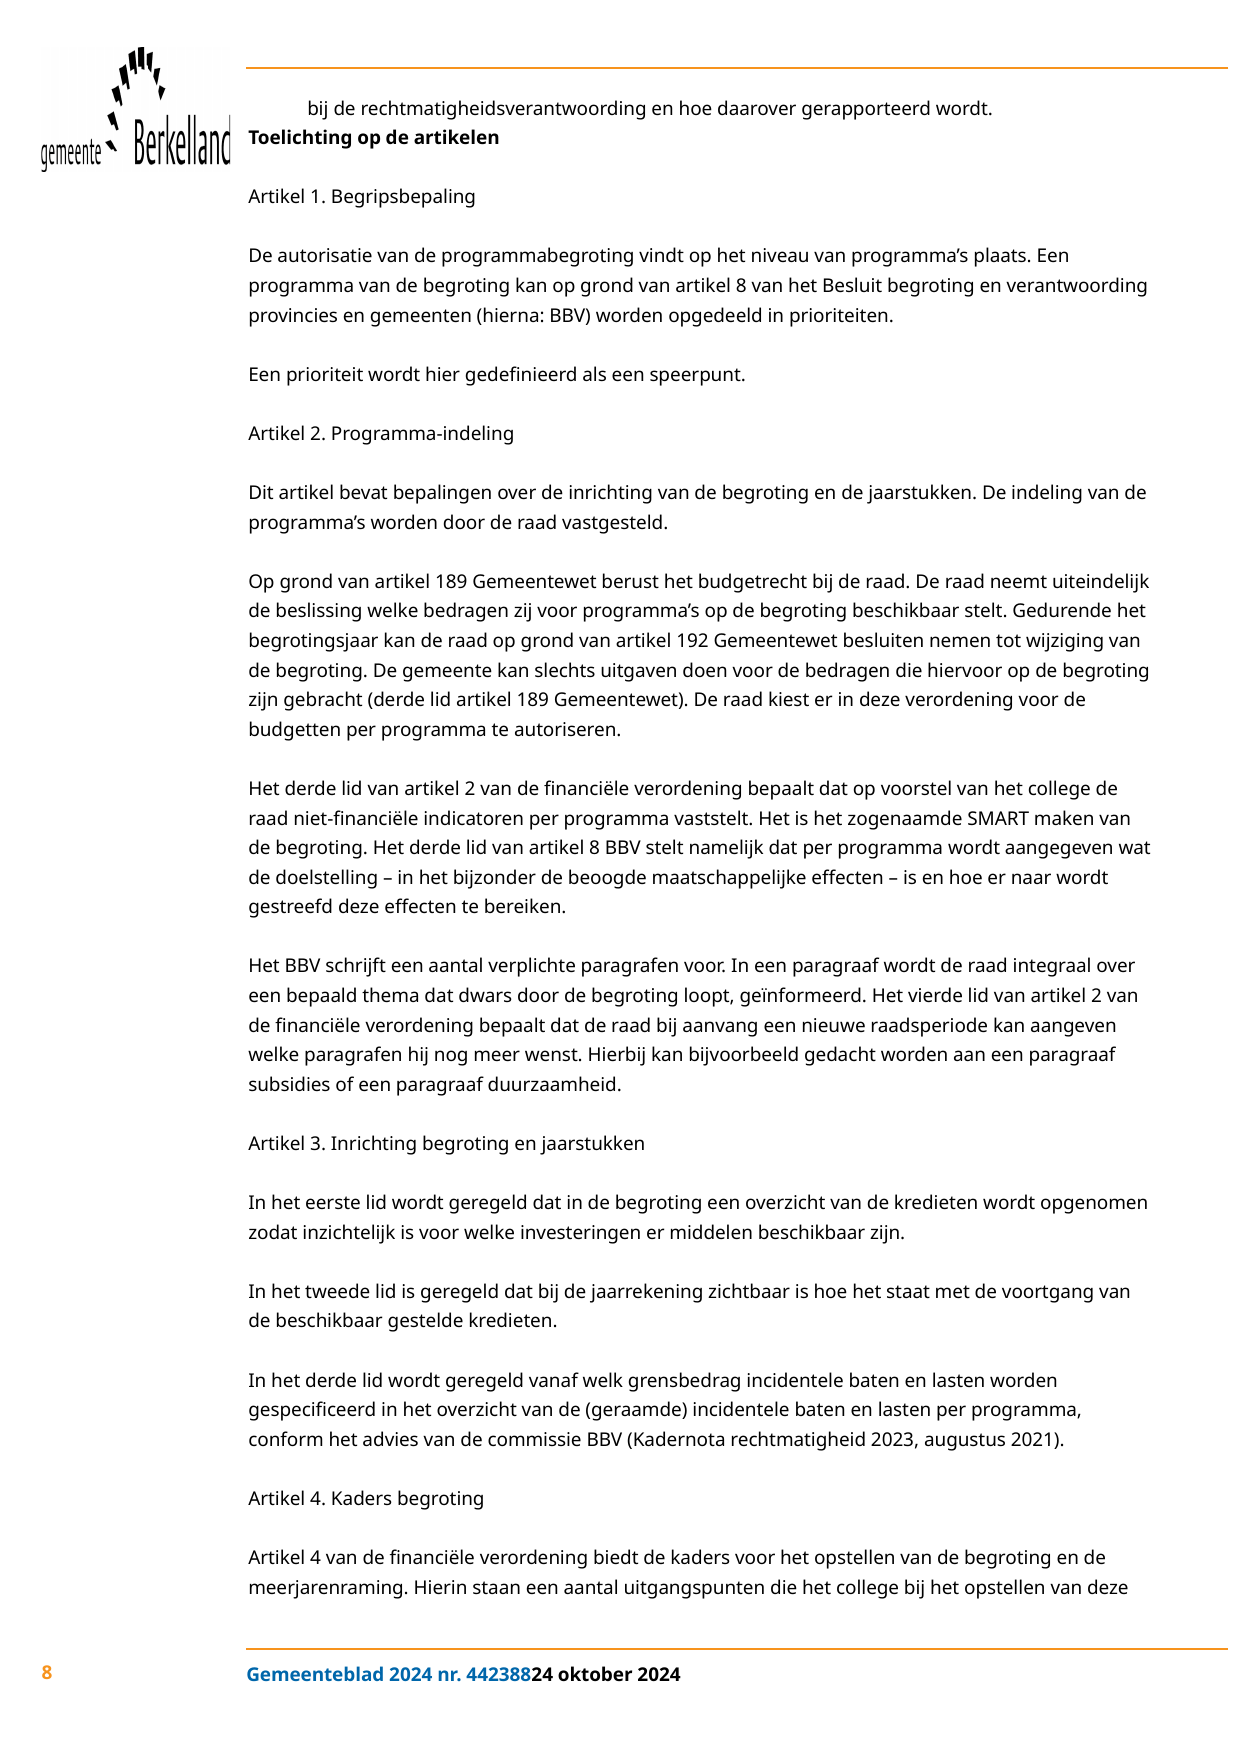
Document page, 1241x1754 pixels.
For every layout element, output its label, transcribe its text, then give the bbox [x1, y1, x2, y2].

text In het tweede lid is geregeld dat bij de jaarrekening zichtbaar is hoe het staat met de voortgang van de beschikbaar gestelde kredieten. [248, 1278, 1152, 1333]
text Artikel 4. Kaders begroting [248, 1485, 1152, 1511]
text Artikel 3. Inrichting begroting en jaarstukken [248, 1130, 1152, 1156]
text Op grond van artikel 189 Gemeentewet berust het budgetrecht bij de raad. De raad neemt uiteindelijk de beslissing welke bedragen zij voor programma’s op de begroting beschikbaar stelt. Gedurende het begrotingsjaar kan de raad op grond van artikel 192 Gemeentewet besluiten nemen tot wijziging van de begroting. De gemeente kan slechts uitgaven doen voor de bedragen die hiervoor op de begroting zijn gebracht (derde lid artikel 189 Gemeentewet). De raad kiest er in deze verordening voor de budgetten per programma te autoriseren. [248, 568, 1152, 742]
text Het BBV schrijft een aantal verplichte paragrafen voor. In een paragraaf wordt de raad integraal over een bepaald thema dat dwars door de begroting loopt, geïnformeerd. Het vierde lid van artikel 2 van de financiële verordening bepaalt dat de raad bij aanvang een nieuwe raadsperiode kan aangeven welke paragrafen hij nog meer wenst. Hierbij kan bijvoorbeeld gedacht worden aan een paragraaf subsidies of een paragraaf duurzaamheid. [248, 953, 1152, 1097]
text Artikel 2. Programma-indeling [248, 420, 1152, 446]
text De autorisatie van de programmabegroting vindt op het niveau van programma’s plaats. Een programma van de begroting kan op grond van artikel 8 van het Besluit begroting en verantwoording provincies en gemeenten (hierna: BBV) worden opgedeeld in prioriteiten. [248, 243, 1152, 328]
text In het eerste lid wordt geregeld dat in de begroting een overzicht van de kredieten wordt opgenomen zodat inzichtelijk is voor welke investeringen er middelen beschikbaar zijn. [248, 1189, 1152, 1245]
picture [41, 47, 231, 172]
text In het derde lid wordt geregeld vanaf welk grensbedrag incidentele baten en lasten worden gespecificeerd in het overzicht van de (geraamde) incidentele baten en lasten per programma, conform het advies van de commissie BBV (Kadernota rechtmatigheid 2023, augustus 2021). [248, 1367, 1152, 1452]
text Dit artikel bevat bepalingen over de inrichting van de begroting en de jaarstukken. De indeling van de programma’s worden door de raad vastgesteld. [248, 479, 1152, 535]
text Toelichting op de artikelen [248, 124, 1152, 150]
text Het derde lid van artikel 2 van de financiële verordening bepaalt dat op voorstel van het college de raad niet-financiële indicatoren per programma vaststelt. Het is het zogenaamde SMART maken van de begroting. Het derde lid van artikel 8 BBV stelt namelijk dat per programma wordt aangegeven wat de doelstelling – in het bijzonder de beoogde maatschappelijke effecten – is en hoe er naar wordt gestreefd deze effecten te bereiken. [248, 775, 1152, 919]
list bij de rechtmatigheidsverantwoording en hoe daarover gerapporteerd wordt. [248, 95, 1152, 121]
text Een prioriteit wordt hier gedefinieerd als een speerpunt. [248, 361, 1152, 387]
text Artikel 4 van de financiële verordening biedt de kaders voor het opstellen van de begroting en de meerjarenraming. Hierin staan een aantal uitgangspunten die het college bij het opstellen van deze [248, 1544, 1152, 1600]
text Artikel 1. Begripsbepaling [248, 183, 1152, 209]
